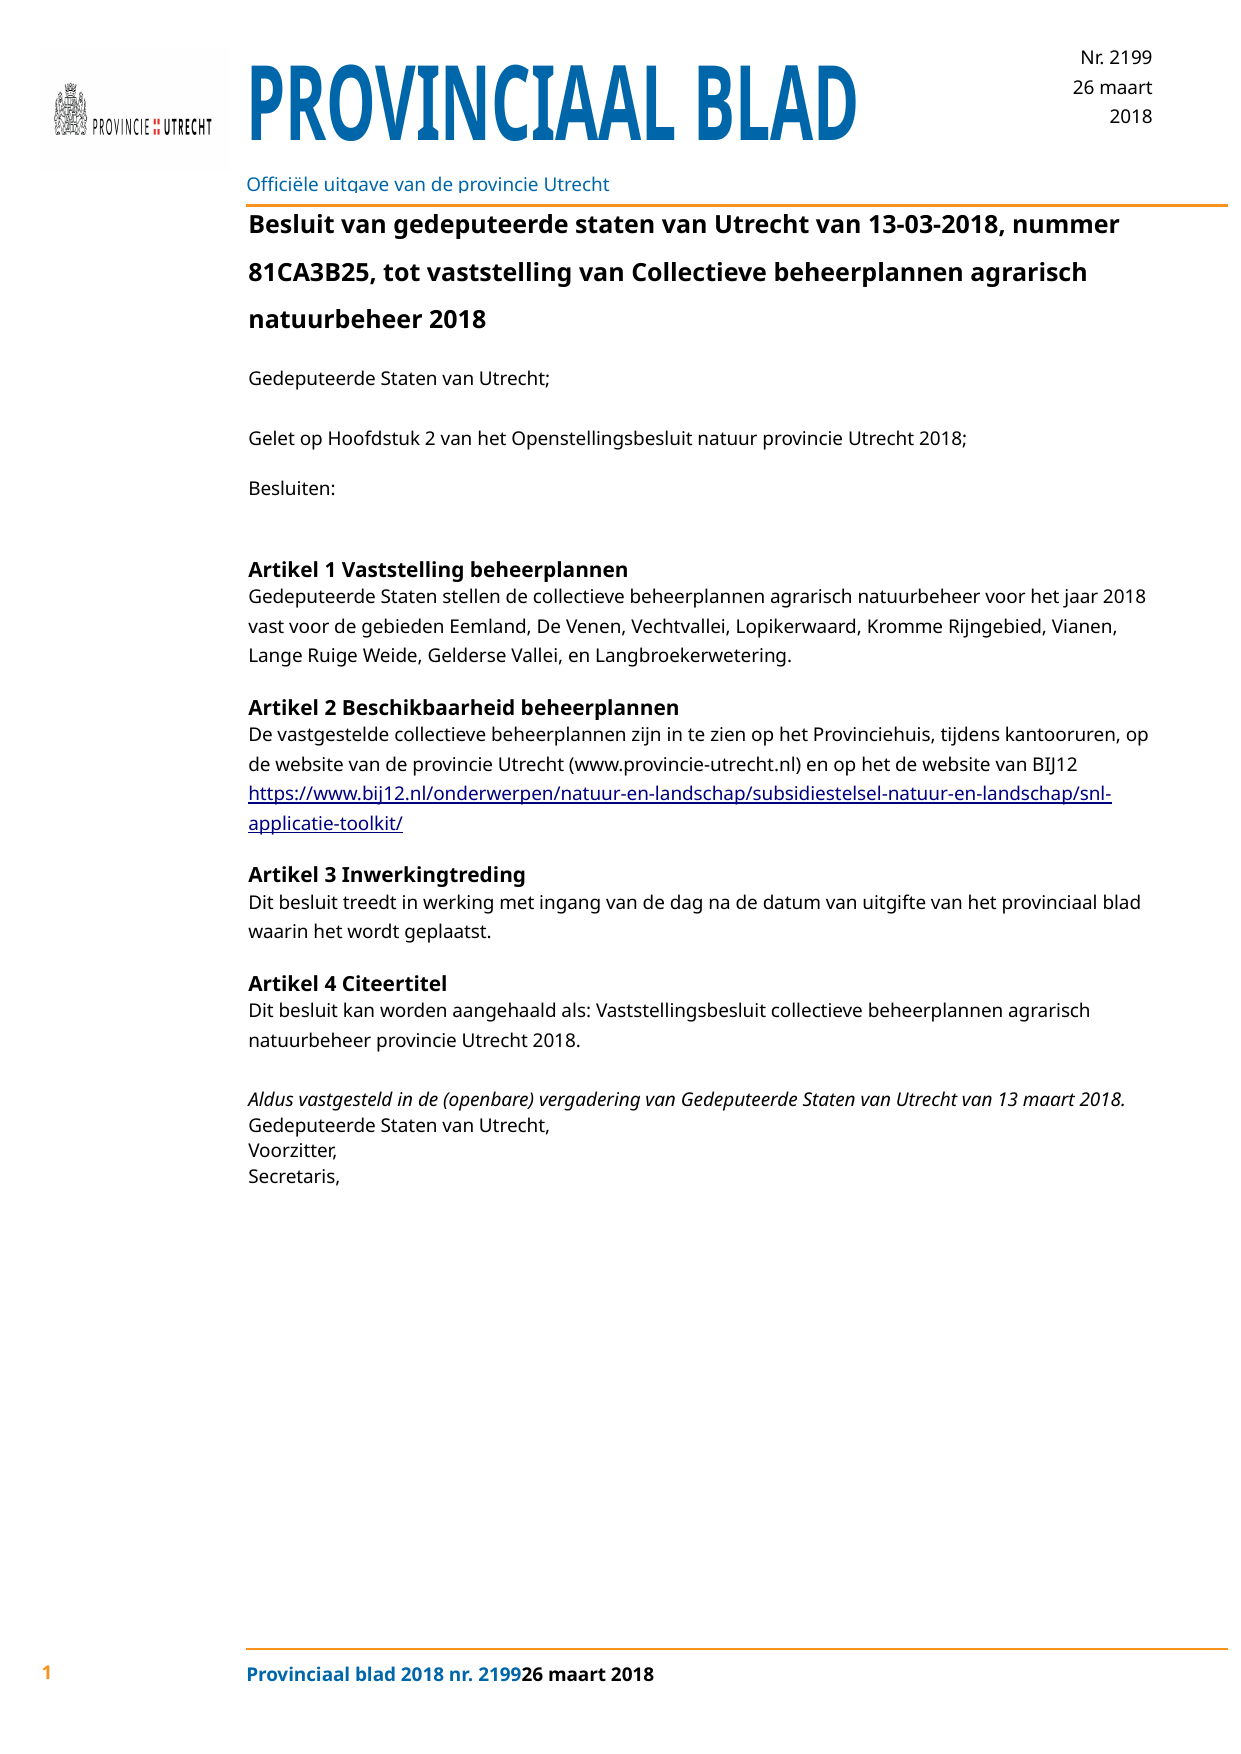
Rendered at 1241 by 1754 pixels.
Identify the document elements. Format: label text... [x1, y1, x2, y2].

text Artikel 1 Vaststelling beheerplannen [248, 555, 1152, 583]
text Voorzitter, [248, 1138, 1152, 1163]
text Besluit van gedeputeerde staten van Utrecht van 13-03-2018, nummer 81CA3B25, tot vaststelling van Collectieve beheerplannen agrarisch natuurbeheer 2018 [248, 207, 1152, 336]
text Artikel 4 Citeertitel [248, 969, 1152, 997]
text Dit besluit kan worden aangehaald als: Vaststellingsbesluit collectieve beheerplannen agrarisch natuurbeheer provincie Utrecht 2018. [248, 997, 1152, 1053]
text https://www.bij12.nl/onderwerpen/natuur-en-landschap/subsidiestelsel-natuur-en-landschap/snl-applicatie-toolkit/ [248, 781, 1152, 836]
text Artikel 2 Beschikbaarheid beheerplannen [248, 693, 1152, 721]
text Artikel 3 Inwerkingtreding [248, 861, 1152, 889]
picture [41, 47, 231, 172]
text Gedeputeerde Staten van Utrecht, [248, 1112, 1152, 1138]
text Gelet op Hoofdstuk 2 van het Openstellingsbesluit natuur provincie Utrecht 2018; [248, 425, 1152, 450]
text Gedeputeerde Staten van Utrecht; [248, 366, 1152, 391]
text Secretaris, [248, 1163, 1152, 1189]
text Besluiten: [248, 475, 1152, 501]
text De vastgestelde collectieve beheerplannen zijn in te zien op het Provinciehuis, tijdens kantooruren, op de website van de provincie Utrecht (www.provincie-utrecht.nl) en op het de website van BIJ12 [248, 721, 1152, 777]
text Dit besluit treedt in werking met ingang van de dag na de datum van uitgifte van het provinciaal blad waarin het wordt geplaatst. [248, 889, 1152, 944]
text Aldus vastgesteld in de (openbare) vergadering van Gedeputeerde Staten van Utrecht van 13 maart 2018. [248, 1086, 1152, 1112]
text Gedeputeerde Staten stellen de collectieve beheerplannen agrarisch natuurbeheer voor het jaar 2018 vast voor de gebieden Eemland, De Venen, Vechtvallei, Lopikerwaard, Kromme Rijngebied, Vianen, Lange Ruige Weide, Gelderse Vallei, en Langbroekerwetering. [248, 583, 1152, 668]
